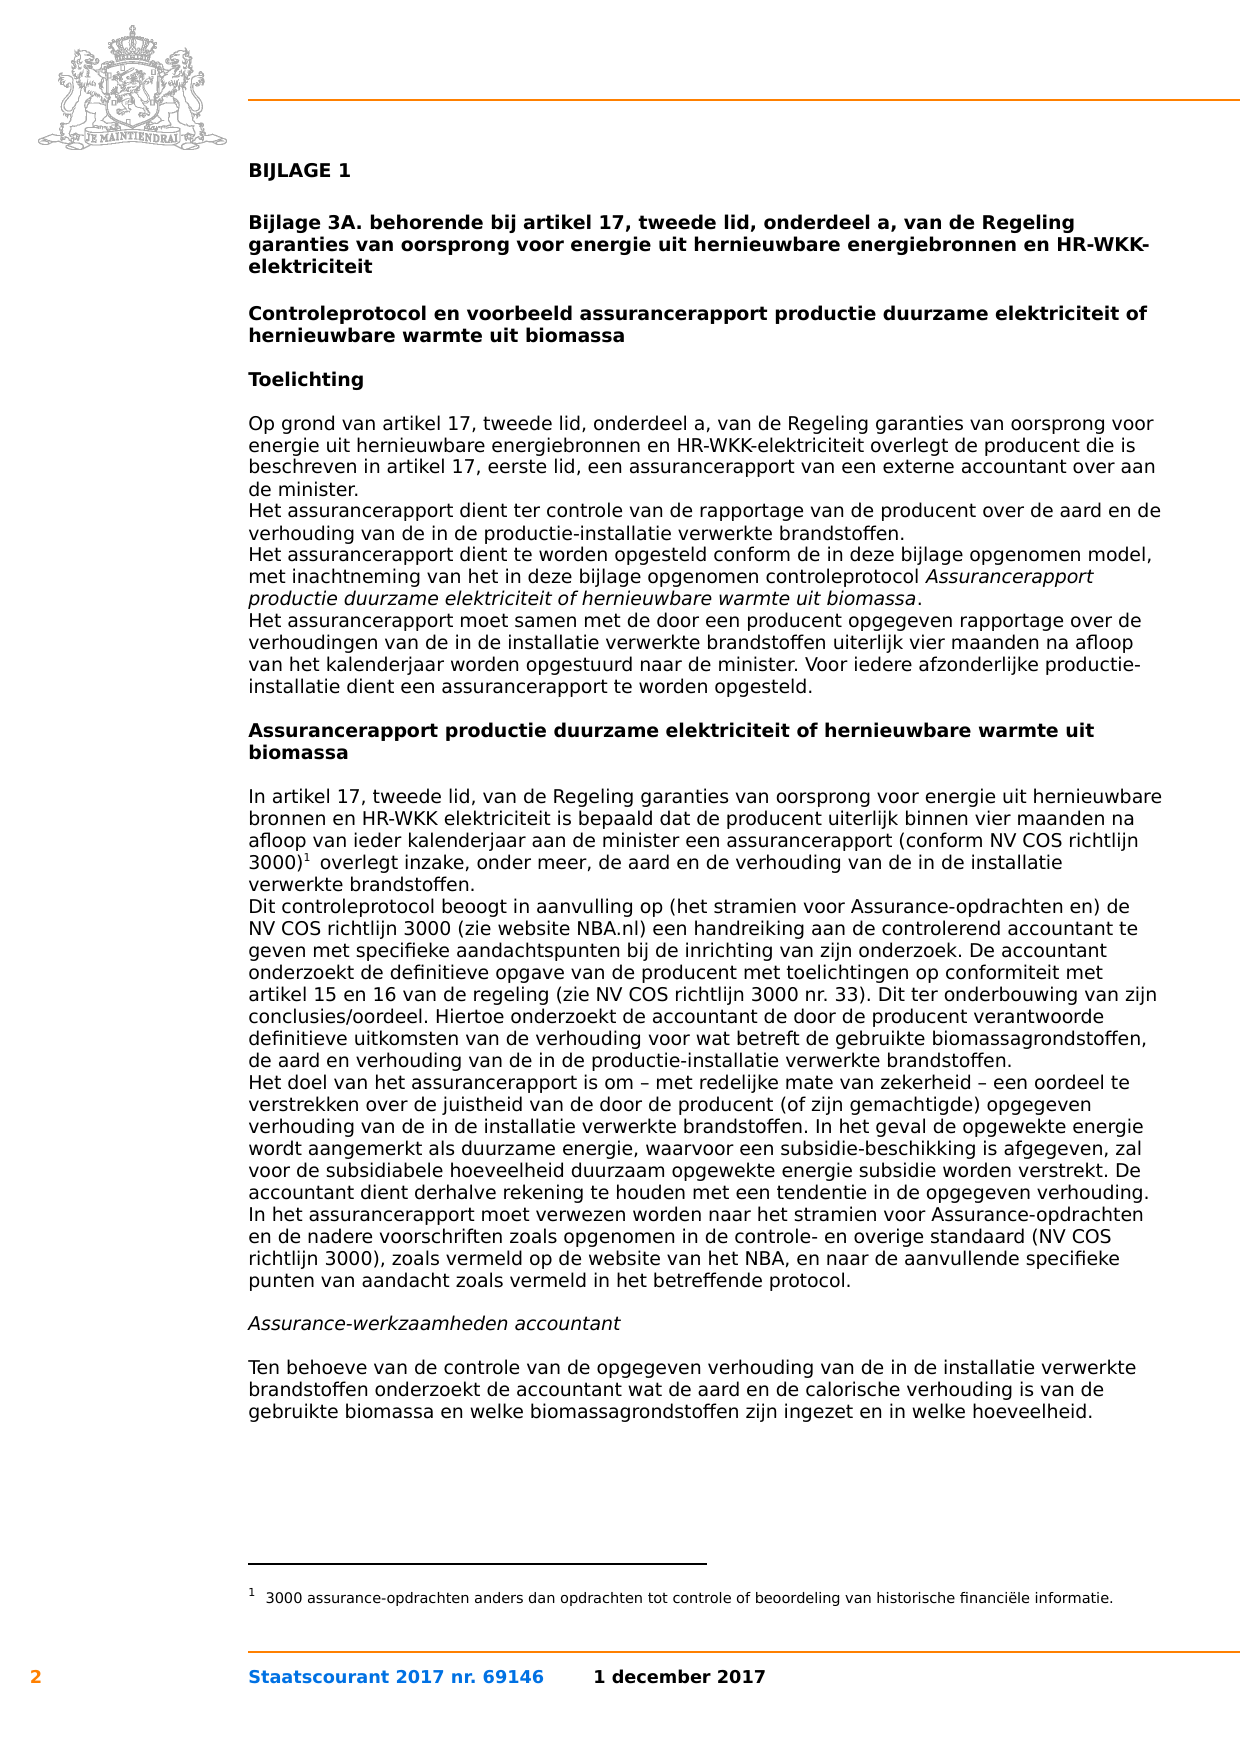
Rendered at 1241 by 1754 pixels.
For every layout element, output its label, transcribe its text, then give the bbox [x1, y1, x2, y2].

subtitle BIJLAGE 1 [248, 160, 1163, 182]
subtitle Assurance-werkzaamheden accountant [248, 1313, 1163, 1335]
text Ten behoeve van de controle van de opgegeven verhouding van de in de installatie verwerkte brandstoffen onderzoekt de accountant wat de aard en de calorische verhouding is van de gebruikte biomassa en welke biomassagrondstoffen zijn ingezet en in welke hoeveelheid. [248, 1357, 1163, 1423]
text Op grond van artikel 17, tweede lid, onderdeel a, van de Regeling garanties van oorsprong voor energie uit hernieuwbare energiebronnen en HR-WKK-elektriciteit overlegt de producent die is beschreven in artikel 17, eerste lid, een assurancerapport van een externe accountant over aan de minister. [248, 412, 1163, 500]
subtitle Toelichting [248, 369, 1163, 391]
picture [38, 25, 227, 150]
subtitle Controleprotocol en voorbeeld assurancerapport productie duurzame elektriciteit of hernieuwbare warmte uit biomassa [248, 303, 1163, 347]
subtitle Bijlage 3A. behorende bij artikel 17, tweede lid, onderdeel a, van de Regeling garanties van oorsprong voor energie uit hernieuwbare energiebronnen en HR-WKK-elektriciteit [248, 212, 1163, 278]
text Dit controleprotocol beoogt in aanvulling op (het stramien voor Assurance-opdrachten en) de NV COS richtlijn 3000 (zie website NBA.nl) een handreiking aan de controlerend accountant te geven met specifieke aandachtspunten bij de inrichting van zijn onderzoek. De accountant onderzoekt de definitieve opgave van de producent met toelichtingen op conformiteit met artikel 15 en 16 van de regeling (zie NV COS richtlijn 3000 nr. 33). Dit ter onderbouwing van zijn conclusies/oordeel. Hiertoe onderzoekt de accountant de door de producent verantwoorde definitieve uitkomsten van de verhouding voor wat betreft de gebruikte biomassagrondstoffen, de aard en verhouding van de in de productie-installatie verwerkte brandstoffen. [248, 896, 1163, 1072]
text Het assurancerapport moet samen met de door een producent opgegeven rapportage over de verhoudingen van de in de installatie verwerkte brandstoffen uiterlijk vier maanden na afloop van het kalenderjaar worden opgestuurd naar de minister. Voor iedere afzonderlijke productie-installatie dient een assurancerapport te worden opgesteld. [248, 610, 1163, 698]
text Het assurancerapport dient ter controle van de rapportage van de producent over de aard en de verhouding van de in de productie-installatie verwerkte brandstoffen. [248, 500, 1163, 544]
text In het assurancerapport moet verwezen worden naar het stramien voor Assurance-opdrachten en de nadere voorschriften zoals opgenomen in de controle- en overige standaard (NV COS richtlijn 3000), zoals vermeld op de website van het NBA, en naar de aanvullende specifieke punten van aandacht zoals vermeld in het betreffende protocol. [248, 1203, 1163, 1291]
text Het doel van het assurancerapport is om – met redelijke mate van zekerheid – een oordeel te verstrekken over de juistheid van de door de producent (of zijn gemachtigde) opgegeven verhouding van de in de installatie verwerkte brandstoffen. In het geval de opgewekte energie wordt aangemerkt als duurzame energie, waarvoor een subsidie-beschikking is afgegeven, zal voor de subsidiabele hoeveelheid duurzaam opgewekte energie subsidie worden verstrekt. De accountant dient derhalve rekening te houden met een tendentie in de opgegeven verhouding. [248, 1072, 1163, 1203]
text In artikel 17, tweede lid, van de Regeling garanties van oorsprong voor energie uit hernieuwbare bronnen en HR-WKK elektriciteit is bepaald dat de producent uiterlijk binnen vier maanden na afloop van ieder kalenderjaar aan de minister een assurancerapport (conform NV COS richtlijn 3000) overlegt inzake, onder meer, de aard en de verhouding van de in de installatie verwerkte brandstoffen. [248, 786, 1163, 896]
subtitle Assurancerapport productie duurzame elektriciteit of hernieuwbare warmte uit biomassa [248, 720, 1163, 764]
text Het assurancerapport dient te worden opgesteld conform de in deze bijlage opgenomen model, met inachtneming van het in deze bijlage opgenomen controleprotocol Assurancerapport productie duurzame elektriciteit of hernieuwbare warmte uit biomassa. [248, 544, 1163, 610]
text 3000 assurance-opdrachten anders dan opdrachten tot controle of beoordeling van historische financiële informatie. [248, 1586, 1163, 1608]
